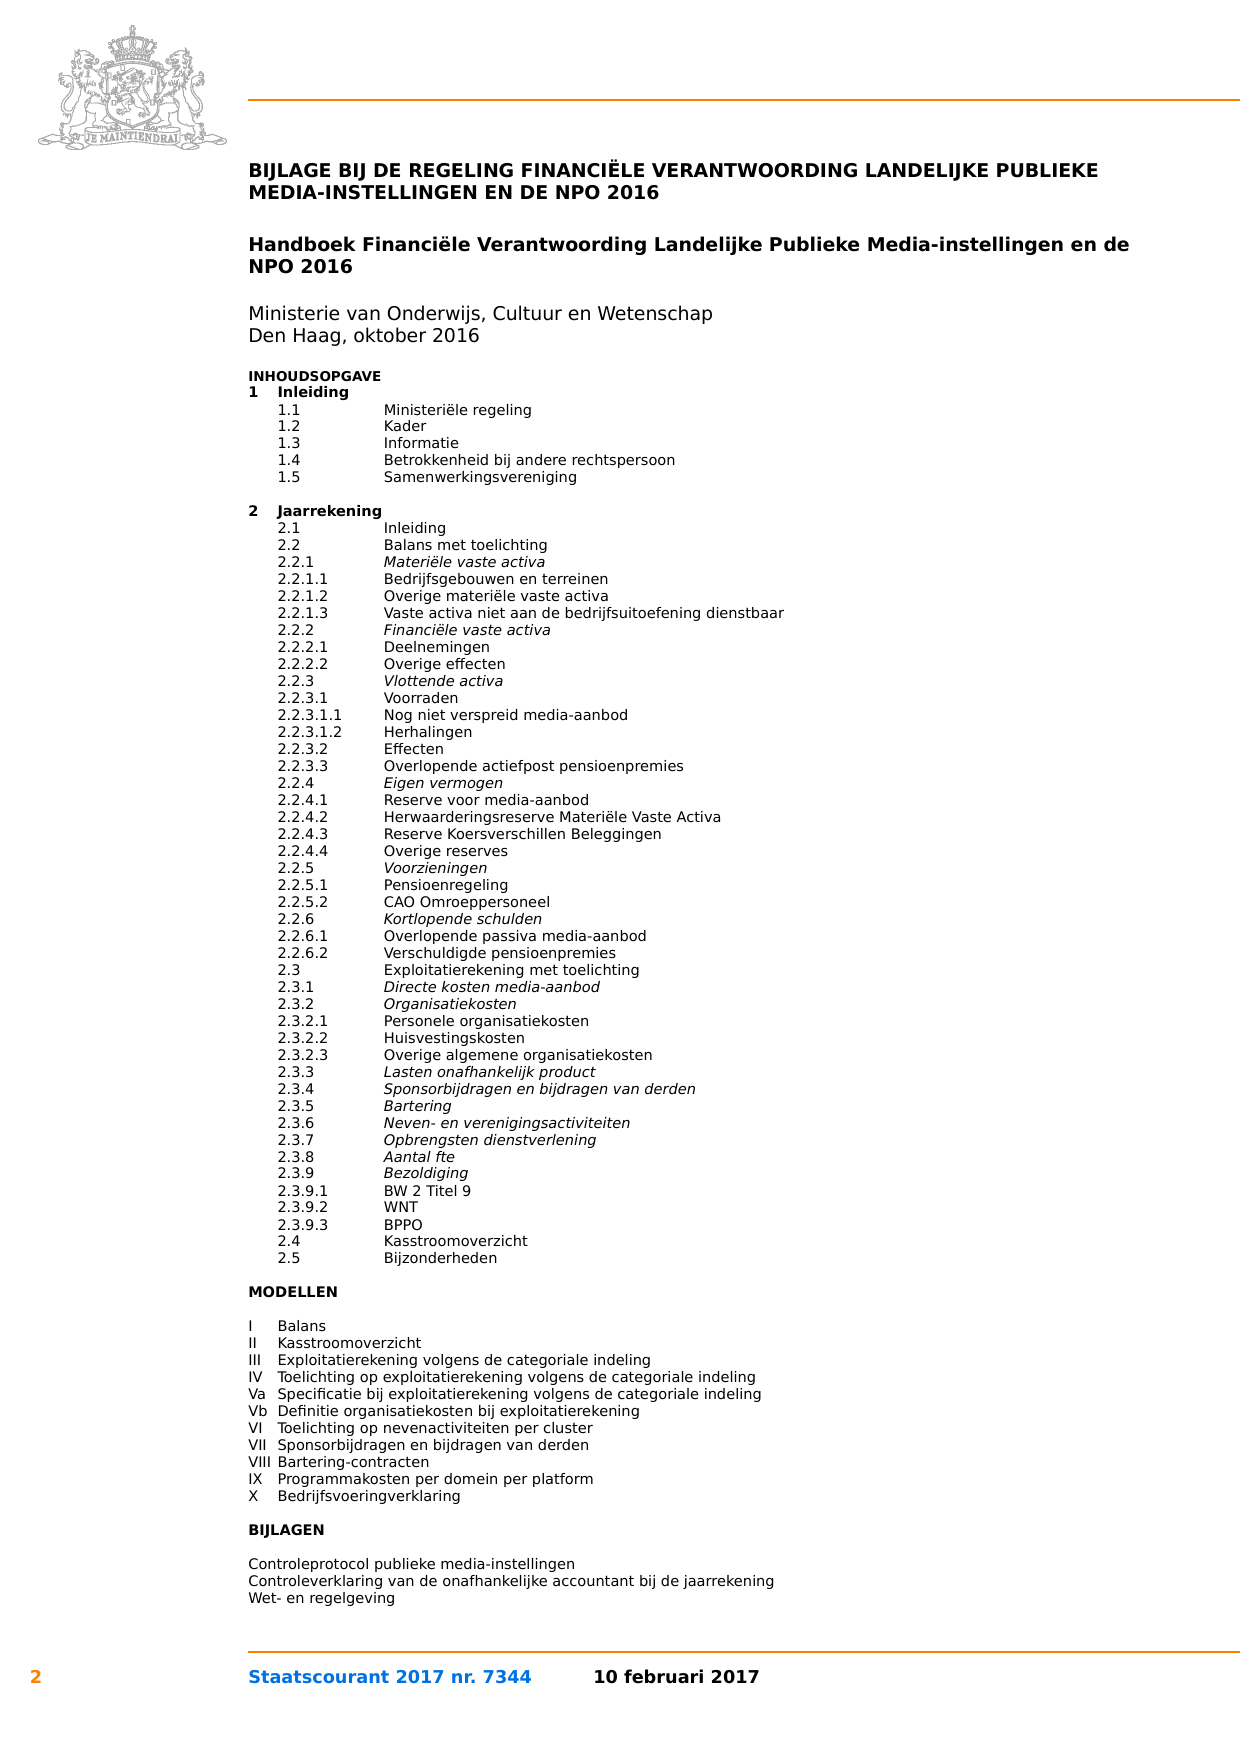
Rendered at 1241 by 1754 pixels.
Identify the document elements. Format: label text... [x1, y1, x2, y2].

table_cell Bedrijfsgebouwen en terreinen [378, 571, 1163, 588]
table_cell [248, 1047, 271, 1063]
table_cell III [248, 1352, 271, 1369]
table_cell CAO Omroeppersoneel [378, 894, 1163, 911]
table_cell 2.2.1 [271, 554, 378, 571]
table_cell 2.3.9.2 [271, 1199, 378, 1216]
table_cell 2.3.2 [271, 996, 378, 1013]
table_cell [248, 1115, 271, 1131]
table_cell Toelichting op exploitatierekening volgens de categoriale indeling [271, 1369, 1163, 1386]
table_cell [859, 1539, 1163, 1556]
table_cell Opbrengsten dienstverlening [378, 1131, 1163, 1148]
table_cell [248, 622, 271, 639]
table_cell Neven- en verenigingsactiviteiten [378, 1115, 1163, 1131]
table_cell [248, 1233, 271, 1250]
table_cell 2.2.5.2 [271, 894, 378, 911]
table_cell Herhalingen [378, 724, 1163, 741]
table_cell Kortlopende schulden [378, 911, 1163, 928]
table_cell [248, 1013, 271, 1029]
table_cell Bartering-contracten [271, 1454, 1163, 1471]
table_cell 1.3 [271, 435, 378, 452]
table_cell Balans met toelichting [378, 537, 1163, 554]
table_cell [248, 1030, 271, 1047]
table_cell 2.3.2.3 [271, 1047, 378, 1063]
table_cell Kader [378, 418, 1163, 435]
table_cell 2.2.4.2 [271, 809, 378, 826]
table_cell 2.3.3 [271, 1064, 378, 1081]
table_cell WNT [378, 1199, 1163, 1216]
table_cell [248, 1216, 271, 1233]
table_cell Samenwerkingsvereniging [378, 469, 1163, 486]
table_cell Organisatiekosten [378, 996, 1163, 1013]
table_cell 2.2.1.1 [271, 571, 378, 588]
table_cell 1.4 [271, 452, 378, 469]
text Den Haag, oktober 2016 [248, 325, 1163, 347]
table_cell [248, 1539, 420, 1556]
table_cell Voorraden [378, 690, 1163, 707]
table_cell [248, 588, 271, 605]
table_cell 2.2.6.2 [271, 945, 378, 962]
table_cell Jaarrekening [271, 503, 1163, 520]
table_cell Overlopende actiefpost pensioenpremies [378, 758, 1163, 775]
table_cell [248, 962, 271, 979]
table_cell VI [248, 1420, 271, 1437]
table_cell 2.1 [271, 520, 378, 537]
table_cell [248, 469, 271, 486]
table_cell [271, 486, 378, 503]
table_cell 2.2.3.1 [271, 690, 378, 707]
table_cell [248, 1081, 271, 1097]
table_cell [248, 1183, 271, 1199]
table_cell Overige reserves [378, 843, 1163, 860]
table_cell [248, 1301, 271, 1318]
table_cell Bezoldiging [378, 1165, 1163, 1182]
table_cell Inleiding [271, 384, 1163, 401]
table_cell [248, 571, 271, 588]
table_cell [248, 877, 271, 894]
table_cell MODELLEN [248, 1284, 1163, 1301]
table_cell Deelnemingen [378, 639, 1163, 656]
table_cell [248, 809, 271, 826]
table_cell Directe kosten media-aanbod [378, 979, 1163, 996]
table_header INHOUDSOPGAVE [248, 369, 1163, 384]
table_cell 2.3.1 [271, 979, 378, 996]
table_cell 2.3.5 [271, 1098, 378, 1114]
table_cell 2.3.7 [271, 1131, 378, 1148]
table_cell 2.2.6.1 [271, 928, 378, 945]
table_cell VIII [248, 1454, 271, 1471]
table_cell Overige effecten [378, 656, 1163, 673]
table_cell [248, 741, 271, 758]
table_cell BPPO [378, 1216, 1163, 1233]
table_cell Materiële vaste activa [378, 554, 1163, 571]
table_cell [271, 1267, 378, 1284]
table_cell Eigen vermogen [378, 775, 1163, 792]
subtitle BIJLAGE BIJ DE REGELING FINANCIËLE VERANTWOORDING LANDELIJKE PUBLIEKE MEDIA-INSTELLINGEN EN DE NPO 2016 [248, 160, 1163, 204]
table_cell IX [248, 1471, 271, 1488]
table_cell 2.2.5.1 [271, 877, 378, 894]
table_cell [248, 724, 271, 741]
table_cell Reserve voor media-aanbod [378, 792, 1163, 809]
table_cell Informatie [378, 435, 1163, 452]
table_cell X [248, 1488, 271, 1505]
table_cell Overlopende passiva media-aanbod [378, 928, 1163, 945]
table_cell Personele organisatiekosten [378, 1013, 1163, 1029]
table_cell Vlottende activa [378, 673, 1163, 690]
table_cell [248, 435, 271, 452]
table_cell [248, 1098, 271, 1114]
table_cell [248, 690, 271, 707]
table_cell Bartering [378, 1098, 1163, 1114]
table_cell Toelichting op nevenactiviteiten per cluster [271, 1420, 1163, 1437]
table_cell 2.2.3.1.2 [271, 724, 378, 741]
table_cell [248, 537, 271, 554]
table_cell 2 [248, 503, 271, 520]
table_cell 2.2.4.1 [271, 792, 378, 809]
table_cell Exploitatierekening met toelichting [378, 962, 1163, 979]
table_cell Va [248, 1386, 271, 1403]
table_cell 2.3.6 [271, 1115, 378, 1131]
table_cell Controleprotocol publieke media-instellingen [248, 1556, 1163, 1573]
table_cell Ministeriële regeling [378, 401, 1163, 418]
table_cell Betrokkenheid bij andere rechtspersoon [378, 452, 1163, 469]
table_cell [248, 945, 271, 962]
table_cell [248, 860, 271, 877]
table_cell 2.2.4 [271, 775, 378, 792]
picture [38, 25, 227, 150]
table_cell Pensioenregeling [378, 877, 1163, 894]
table_cell [248, 758, 271, 775]
table_cell Balans [271, 1318, 1163, 1335]
table_cell [248, 605, 271, 622]
table_cell Kasstroomoverzicht [378, 1233, 1163, 1250]
subtitle Handboek Financiële Verantwoording Landelijke Publieke Media-instellingen en de NPO 2016 [248, 234, 1163, 278]
table_cell [378, 486, 1163, 503]
table_cell [248, 1149, 271, 1165]
table_cell Herwaarderingsreserve Materiële Vaste Activa [378, 809, 1163, 826]
table_cell [248, 418, 271, 435]
table_cell Verschuldigde pensioenpremies [378, 945, 1163, 962]
table_cell [248, 928, 271, 945]
table_cell 2.2.2 [271, 622, 378, 639]
text Ministerie van Onderwijs, Cultuur en Wetenschap [248, 303, 1163, 325]
table_cell BIJLAGEN [248, 1522, 1163, 1539]
table_cell I [248, 1318, 271, 1335]
table_cell [248, 843, 271, 860]
table_cell Nog niet verspreid media-aanbod [378, 707, 1163, 724]
table_cell 1.2 [271, 418, 378, 435]
table_cell 2.2.4.4 [271, 843, 378, 860]
table_cell IV [248, 1369, 271, 1386]
table_cell 2.2.3.3 [271, 758, 378, 775]
table_cell [248, 979, 271, 996]
table_cell 2.2.4.3 [271, 826, 378, 843]
table_cell 2.2.2.2 [271, 656, 378, 673]
table_cell Bedrijfsvoeringverklaring [271, 1488, 1163, 1505]
table_cell Reserve Koersverschillen Beleggingen [378, 826, 1163, 843]
table_cell Controleverklaring van de onafhankelijke accountant bij de jaarrekening [248, 1573, 1163, 1590]
table_cell Aantal fte [378, 1149, 1163, 1165]
table_cell [248, 996, 271, 1013]
table_cell Programmakosten per domein per platform [271, 1471, 1163, 1488]
table_cell 2.3.4 [271, 1081, 378, 1097]
table_cell 2.2.1.2 [271, 588, 378, 605]
table_cell 2.3.9 [271, 1165, 378, 1182]
table_cell [271, 1301, 1163, 1318]
table_cell 2.3.9.1 [271, 1183, 378, 1199]
table_cell [248, 656, 271, 673]
table_cell Sponsorbijdragen en bijdragen van derden [378, 1081, 1163, 1097]
table_cell II [248, 1335, 271, 1352]
table_cell Bijzonderheden [378, 1250, 1163, 1267]
table_cell [248, 639, 271, 656]
table_cell 1.5 [271, 469, 378, 486]
table_cell [248, 707, 271, 724]
table_cell BW 2 Titel 9 [378, 1183, 1163, 1199]
table_cell [248, 1131, 271, 1148]
table_cell 2.2.3.2 [271, 741, 378, 758]
table_cell [248, 826, 271, 843]
table_cell Voorzieningen [378, 860, 1163, 877]
table_cell [248, 775, 271, 792]
table_cell [248, 486, 271, 503]
table_cell 2.4 [271, 1233, 378, 1250]
table_cell 2.2 [271, 537, 378, 554]
table_cell Inleiding [378, 520, 1163, 537]
table_cell Exploitatierekening volgens de categoriale indeling [271, 1352, 1163, 1369]
table_cell Financiële vaste activa [378, 622, 1163, 639]
table_cell 1 [248, 384, 271, 401]
table_cell Vb [248, 1403, 271, 1420]
table_cell 2.2.5 [271, 860, 378, 877]
table_cell 2.3.2.1 [271, 1013, 378, 1029]
table_cell [378, 1267, 1163, 1284]
table_cell 2.2.2.1 [271, 639, 378, 656]
table_cell [248, 554, 271, 571]
table_cell 2.2.3.1.1 [271, 707, 378, 724]
table_cell Huisvestingskosten [378, 1030, 1163, 1047]
table_cell 2.2.6 [271, 911, 378, 928]
table_cell Effecten [378, 741, 1163, 758]
table_cell Wet- en regelgeving [248, 1590, 1163, 1607]
table_cell Sponsorbijdragen en bijdragen van derden [271, 1437, 1163, 1454]
table_cell [248, 401, 271, 418]
table_cell 2.3.8 [271, 1149, 378, 1165]
table_cell Definitie organisatiekosten bij exploitatierekening [271, 1403, 1163, 1420]
table_cell [248, 1064, 271, 1081]
table_cell [248, 911, 271, 928]
table_cell Specificatie bij exploitatierekening volgens de categoriale indeling [271, 1386, 1163, 1403]
table_cell 2.2.3 [271, 673, 378, 690]
table_cell [248, 452, 271, 469]
table_cell [271, 1505, 1163, 1522]
table_cell [248, 673, 271, 690]
table_cell 1.1 [271, 401, 378, 418]
table_cell Lasten onafhankelijk product [378, 1064, 1163, 1081]
table_cell Overige algemene organisatiekosten [378, 1047, 1163, 1063]
table_cell Kasstroomoverzicht [271, 1335, 1163, 1352]
table_cell VII [248, 1437, 271, 1454]
table_cell [248, 1267, 271, 1284]
table_cell [248, 1165, 271, 1182]
table_cell 2.3.2.2 [271, 1030, 378, 1047]
table_cell 2.3.9.3 [271, 1216, 378, 1233]
table_cell 2.2.1.3 [271, 605, 378, 622]
table_cell Overige materiële vaste activa [378, 588, 1163, 605]
table_cell 2.5 [271, 1250, 378, 1267]
table_cell [248, 1505, 271, 1522]
table_cell [248, 1250, 271, 1267]
table_cell [248, 894, 271, 911]
table_cell 2.3 [271, 962, 378, 979]
table_cell [248, 1199, 271, 1216]
table_cell Vaste activa niet aan de bedrijfsuitoefening dienstbaar [378, 605, 1163, 622]
table_cell [248, 792, 271, 809]
table_cell [420, 1539, 859, 1556]
table_cell [248, 520, 271, 537]
